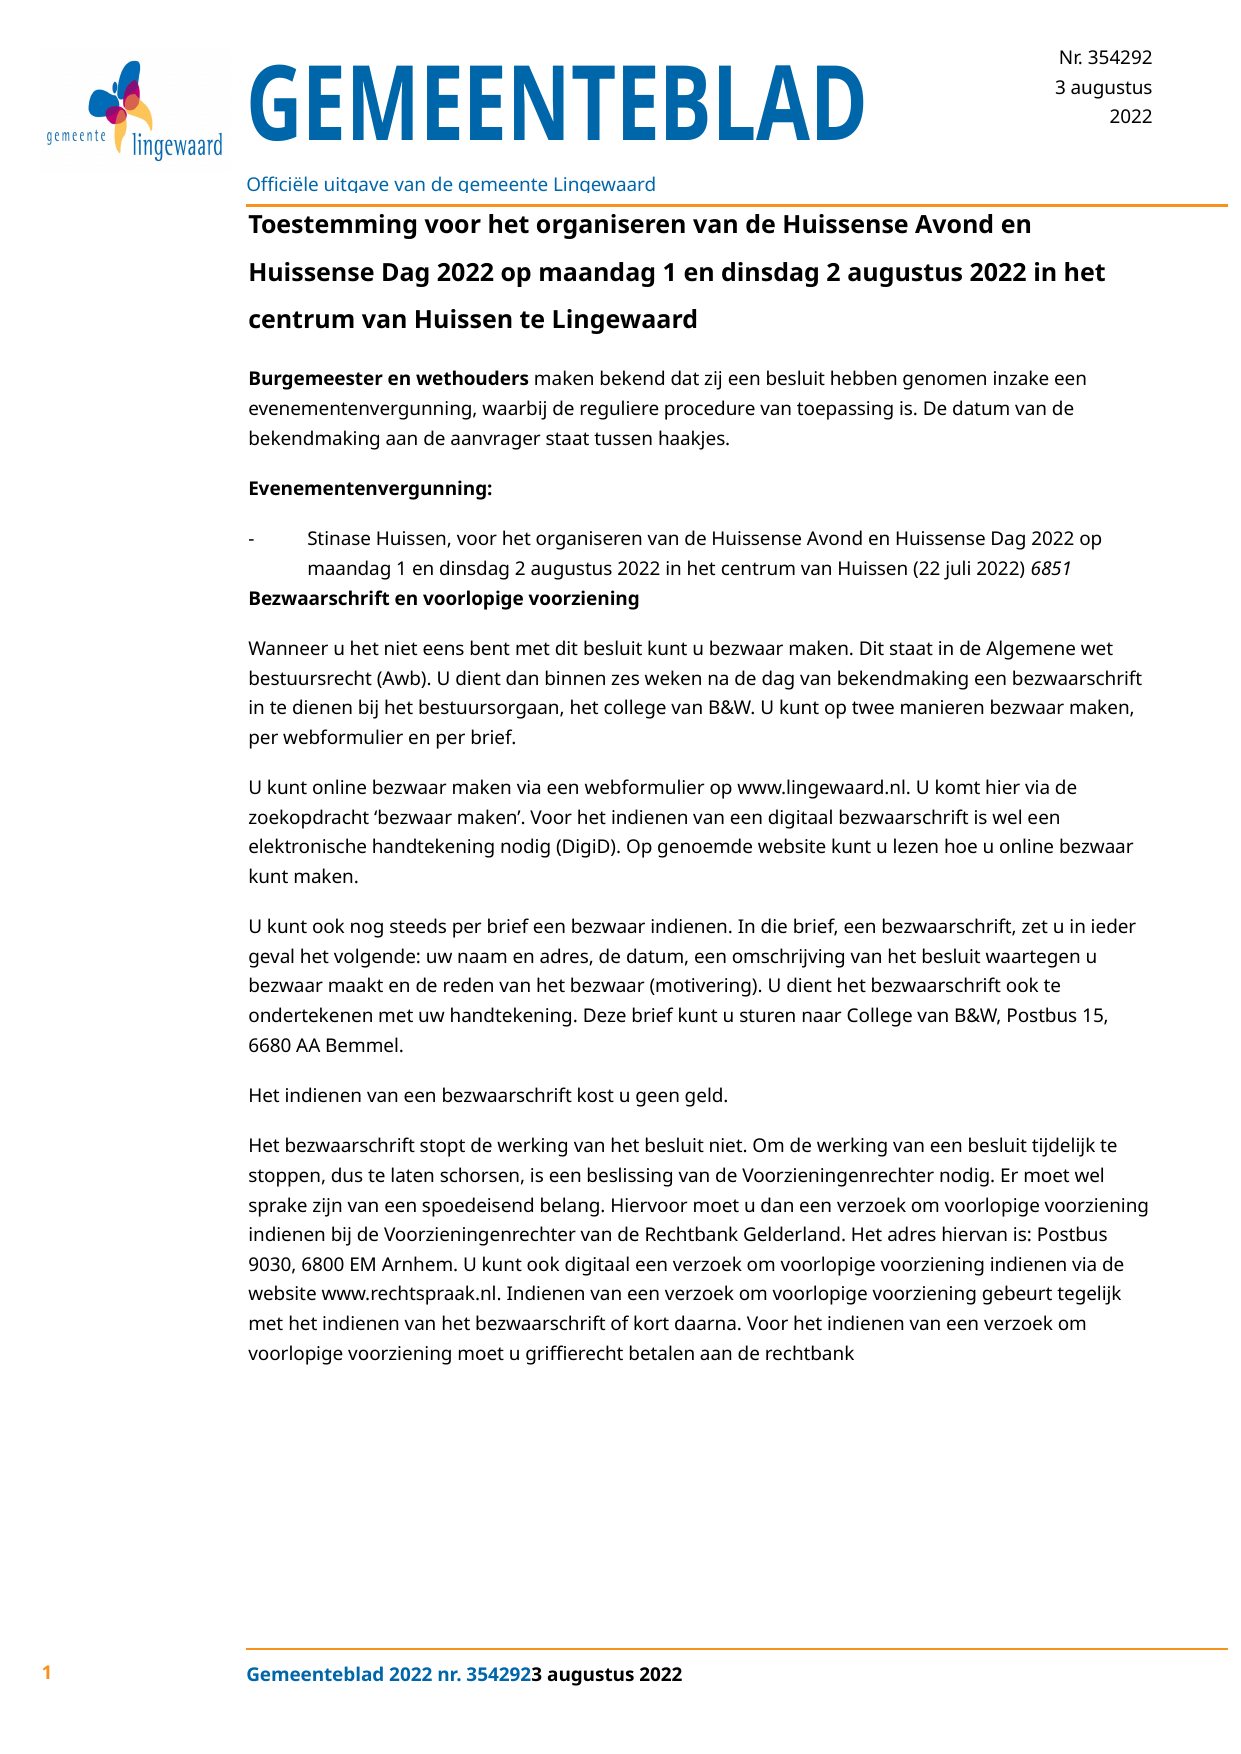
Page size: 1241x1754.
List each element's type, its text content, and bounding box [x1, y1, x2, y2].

text Toestemming voor het organiseren van de Huissense Avond en Huissense Dag 2022 op maandag 1 en dinsdag 2 augustus 2022 in het centrum van Huissen te Lingewaard [248, 207, 1152, 336]
picture [41, 47, 231, 172]
text Bezwaarschrift en voorlopige voorziening [248, 585, 1152, 610]
text U kunt online bezwaar maken via een webformulier op www.lingewaard.nl. U komt hier via de zoekopdracht ‘bezwaar maken’. Voor het indienen van een digitaal bezwaarschrift is wel een elektronische handtekening nodig (DigiD). Op genoemde website kunt u lezen hoe u online bezwaar kunt maken. [248, 774, 1152, 889]
text Het indienen van een bezwaarschrift kost u geen geld. [248, 1082, 1152, 1108]
text Burgemeester en wethouders maken bekend dat zij een besluit hebben genomen inzake een evenementenvergunning, waarbij de reguliere procedure van toepassing is. De datum van de bekendmaking aan de aanvrager staat tussen haakjes. [248, 366, 1152, 450]
text Evenementenvergunning: [248, 475, 1152, 501]
text Wanneer u het niet eens bent met dit besluit kunt u bezwaar maken. Dit staat in de Algemene wet bestuursrecht (Awb). U dient dan binnen zes weken na de dag van bekendmaking een bezwaarschrift in te dienen bij het bestuursorgaan, het college van B&W. U kunt op twee manieren bezwaar maken, per webformulier en per brief. [248, 635, 1152, 749]
text Het bezwaarschrift stopt de werking van het besluit niet. Om de werking van een besluit tijdelijk te stoppen, dus te laten schorsen, is een beslissing van de Voorzieningenrechter nodig. Er moet wel sprake zijn van een spoedeisend belang. Hiervoor moet u dan een verzoek om voorlopige voorziening indienen bij de Voorzieningenrechter van de Rechtbank Gelderland. Het adres hiervan is: Postbus 9030, 6800 EM Arnhem. U kunt ook digitaal een verzoek om voorlopige voorziening indienen via de website www.rechtspraak.nl. Indienen van een verzoek om voorlopige voorziening gebeurt tegelijk met het indienen van het bezwaarschrift of kort daarna. Voor het indienen van een verzoek om voorlopige voorziening moet u griffierecht betalen aan de rechtbank [248, 1133, 1152, 1365]
list Stinase Huissen, voor het organiseren van de Huissense Avond en Huissense Dag 2022 op maandag 1 en dinsdag 2 augustus 2022 in het centrum van Huissen (22 juli 2022) 6851 [248, 526, 1152, 581]
text U kunt ook nog steeds per brief een bezwaar indienen. In die brief, een bezwaarschrift, zet u in ieder geval het volgende: uw naam en adres, de datum, een omschrijving van het besluit waartegen u bezwaar maakt en de reden van het bezwaar (motivering). U dient het bezwaarschrift ook te ondertekenen met uw handtekening. Deze brief kunt u sturen naar College van B&W, Postbus 15, 6680 AA Bemmel. [248, 913, 1152, 1057]
